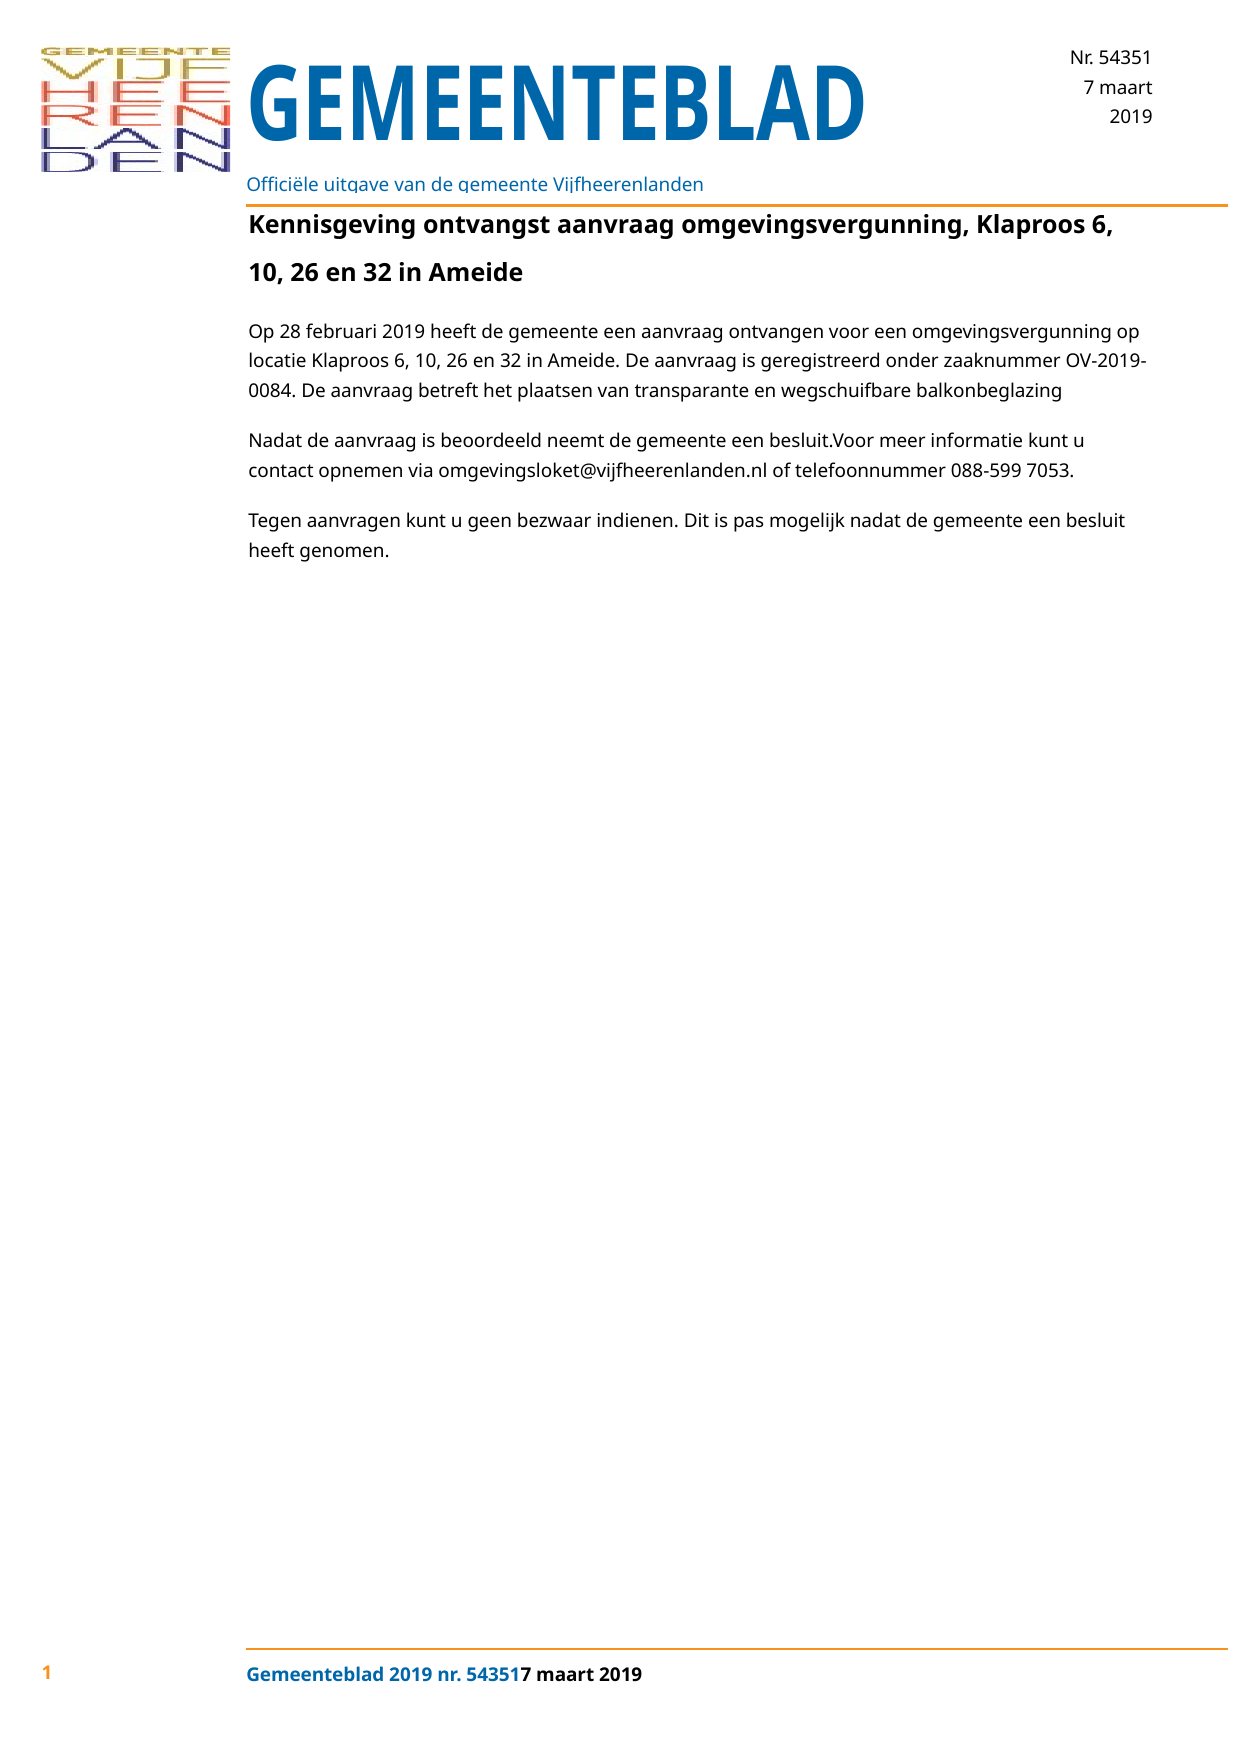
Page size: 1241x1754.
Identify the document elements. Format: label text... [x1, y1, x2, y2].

text Tegen aanvragen kunt u geen bezwaar indienen. Dit is pas mogelijk nadat de gemeente een besluit heeft genomen. [248, 507, 1152, 563]
picture [41, 47, 231, 172]
text Nadat de aanvraag is beoordeeld neemt de gemeente een besluit.Voor meer informatie kunt u contact opnemen via omgevingsloket@vijfheerenlanden.nl of telefoonnummer 088-599 7053. [248, 427, 1152, 483]
text Kennisgeving ontvangst aanvraag omgevingsvergunning, Klaproos 6, 10, 26 en 32 in Ameide [248, 207, 1152, 288]
text Op 28 februari 2019 heeft de gemeente een aanvraag ontvangen voor een omgevingsvergunning op locatie Klaproos 6, 10, 26 en 32 in Ameide. De aanvraag is geregistreerd onder zaaknummer OV-2019-0084. De aanvraag betreft het plaatsen van transparante en wegschuifbare balkonbeglazing [248, 318, 1152, 403]
